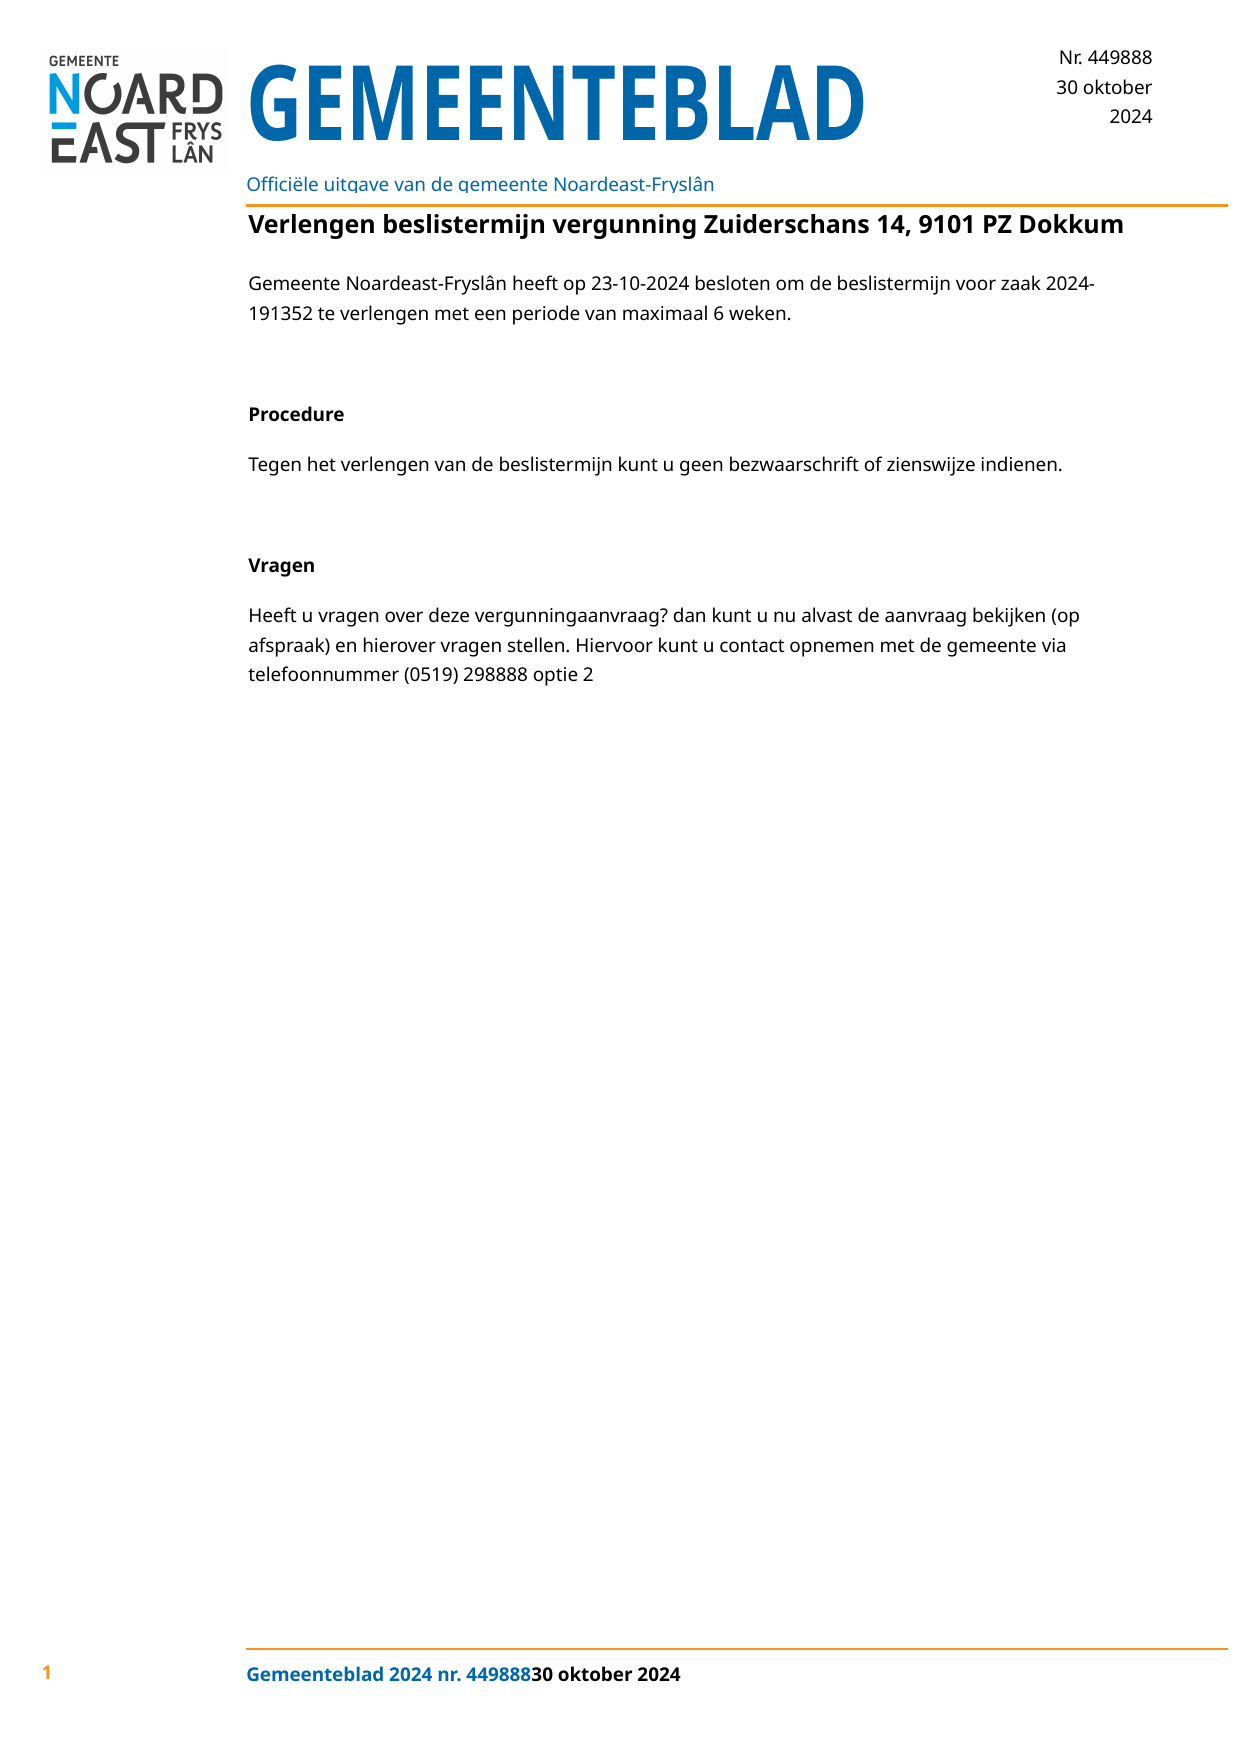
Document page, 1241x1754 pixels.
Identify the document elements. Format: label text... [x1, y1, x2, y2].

picture [41, 47, 231, 172]
text Vragen [248, 552, 1152, 578]
text Gemeente Noardeast-Fryslân heeft op 23-10-2024 besloten om de beslistermijn voor zaak 2024-191352 te verlengen met een periode van maximaal 6 weken. [248, 270, 1152, 326]
text Tegen het verlengen van de beslistermijn kunt u geen bezwaarschrift of zienswijze indienen. [248, 451, 1152, 477]
text Procedure [248, 401, 1152, 426]
text Heeft u vragen over deze vergunningaanvraag? dan kunt u nu alvast de aanvraag bekijken (op afspraak) en hierover vragen stellen. Hiervoor kunt u contact opnemen met de gemeente via telefoonnummer (0519) 298888 optie 2 [248, 602, 1152, 687]
text Verlengen beslistermijn vergunning Zuiderschans 14, 9101 PZ Dokkum [248, 207, 1152, 241]
